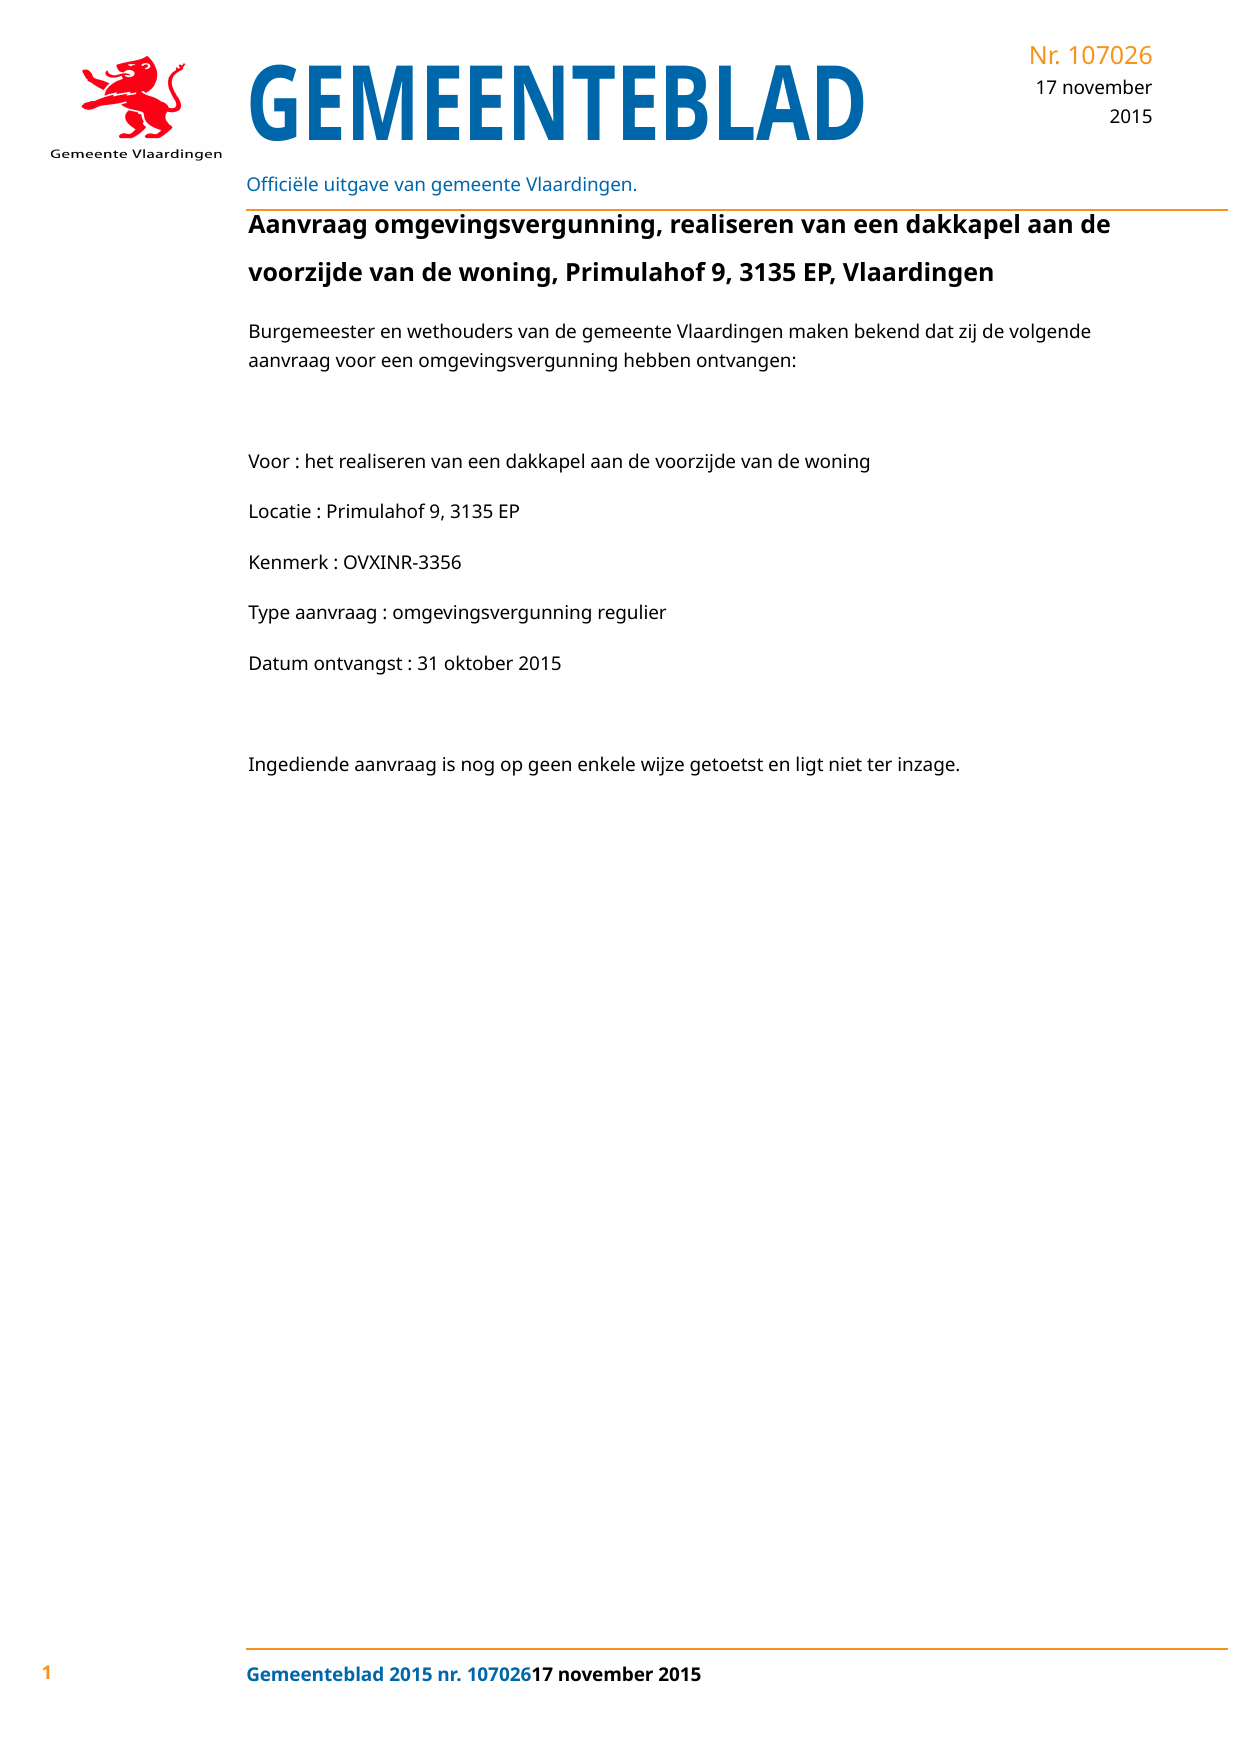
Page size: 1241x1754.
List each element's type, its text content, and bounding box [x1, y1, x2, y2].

text Type aanvraag : omgevingsvergunning regulier [248, 599, 1152, 625]
text Datum ontvangst : 31 oktober 2015 [248, 650, 1152, 676]
text Voor : het realiseren van een dakkapel aan de voorzijde van de woning [248, 448, 1152, 474]
text Kenmerk : OVXINR-3356 [248, 549, 1152, 575]
text Locatie : Primulahof 9, 3135 EP [248, 499, 1152, 524]
text Aanvraag omgevingsvergunning, realiseren van een dakkapel aan de voorzijde van de woning, Primulahof 9, 3135 EP, Vlaardingen [248, 211, 1152, 288]
text Ingediende aanvraag is nog op geen enkele wijze getoetst en ligt niet ter inzage. [248, 751, 1152, 777]
picture [41, 47, 231, 172]
text Burgemeester en wethouders van de gemeente Vlaardingen maken bekend dat zij de volgende aanvraag voor een omgevingsvergunning hebben ontvangen: [248, 318, 1152, 373]
